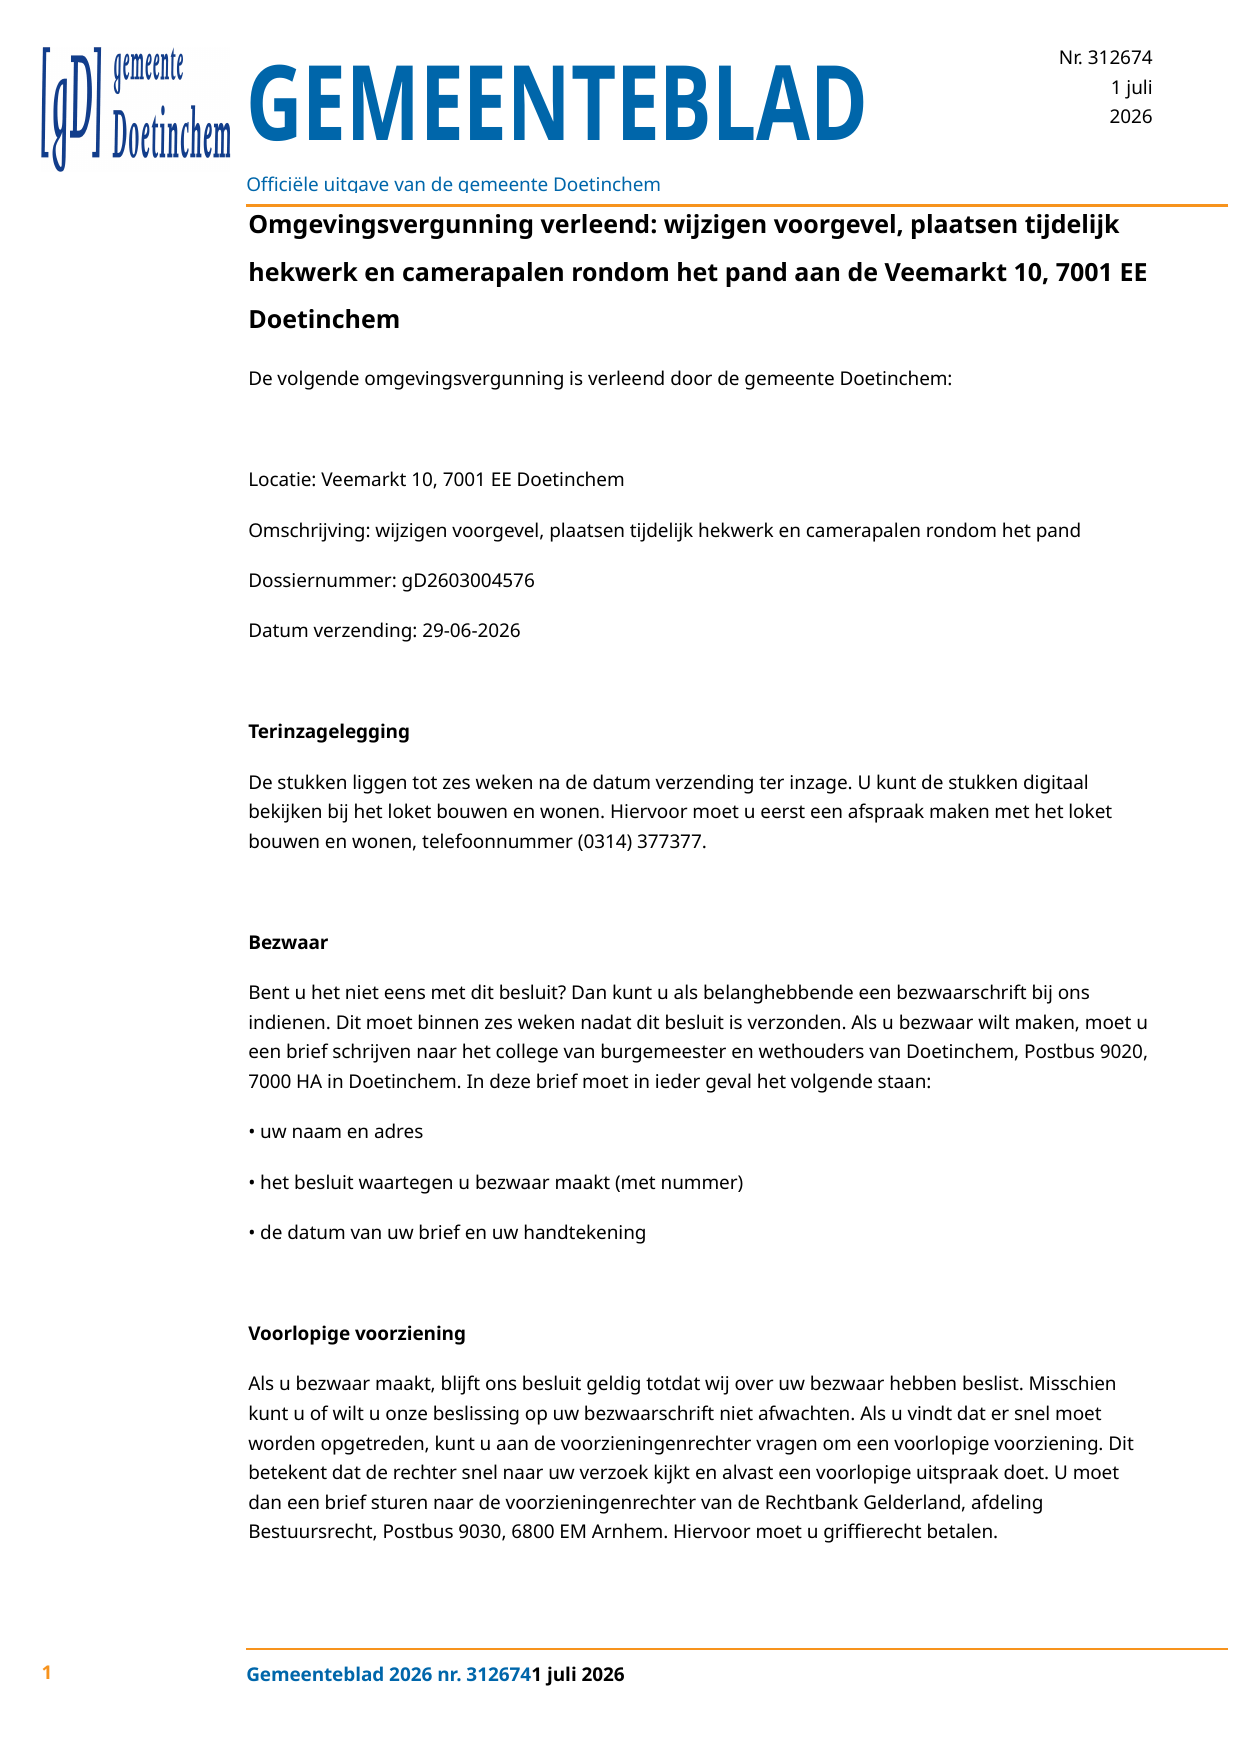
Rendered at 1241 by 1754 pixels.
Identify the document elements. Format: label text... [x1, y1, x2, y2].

text De volgende omgevingsvergunning is verleend door de gemeente Doetinchem: [248, 366, 1152, 391]
text Locatie: Veemarkt 10, 7001 EE Doetinchem [248, 466, 1152, 492]
text Terinzagelegging [248, 718, 1152, 744]
text • het besluit waartegen u bezwaar maakt (met nummer) [248, 1169, 1152, 1194]
text Datum verzending: 29-06-2026 [248, 618, 1152, 643]
text De stukken liggen tot zes weken na de datum verzending ter inzage. U kunt de stukken digitaal bekijken bij het loket bouwen en wonen. Hiervoor moet u eerst een afspraak maken met het loket bouwen en wonen, telefoonnummer (0314) 377377. [248, 769, 1152, 854]
text Als u bezwaar maakt, blijft ons besluit geldig totdat wij over uw bezwaar hebben beslist. Misschien kunt u of wilt u onze beslissing op uw bezwaarschrift niet afwachten. Als u vindt dat er snel moet worden opgetreden, kunt u aan de voorzieningenrechter vragen om een voorlopige voorziening. Dit betekent dat de rechter snel naar uw verzoek kijkt en alvast een voorlopige uitspraak doet. U moet dan een brief sturen naar de voorzieningenrechter van de Rechtbank Gelderland, afdeling Bestuursrecht, Postbus 9030, 6800 EM Arnhem. Hiervoor moet u griffierecht betalen. [248, 1371, 1152, 1544]
picture [41, 47, 231, 172]
text Voorlopige voorziening [248, 1320, 1152, 1346]
text • de datum van uw brief en uw handtekening [248, 1219, 1152, 1245]
text Dossiernummer: gD2603004576 [248, 567, 1152, 593]
text Bent u het niet eens met dit besluit? Dan kunt u als belanghebbende een bezwaarschrift bij ons indienen. Dit moet binnen zes weken nadat dit besluit is verzonden. Als u bezwaar wilt maken, moet u een brief schrijven naar het college van burgemeester en wethouders van Doetinchem, Postbus 9020, 7000 HA in Doetinchem. In deze brief moet in ieder geval het volgende staan: [248, 979, 1152, 1094]
text Bezwaar [248, 929, 1152, 954]
text • uw naam en adres [248, 1118, 1152, 1144]
text Omschrijving: wijzigen voorgevel, plaatsen tijdelijk hekwerk en camerapalen rondom het pand [248, 517, 1152, 542]
text Omgevingsvergunning verleend: wijzigen voorgevel, plaatsen tijdelijk hekwerk en camerapalen rondom het pand aan de Veemarkt 10, 7001 EE Doetinchem [248, 207, 1152, 336]
